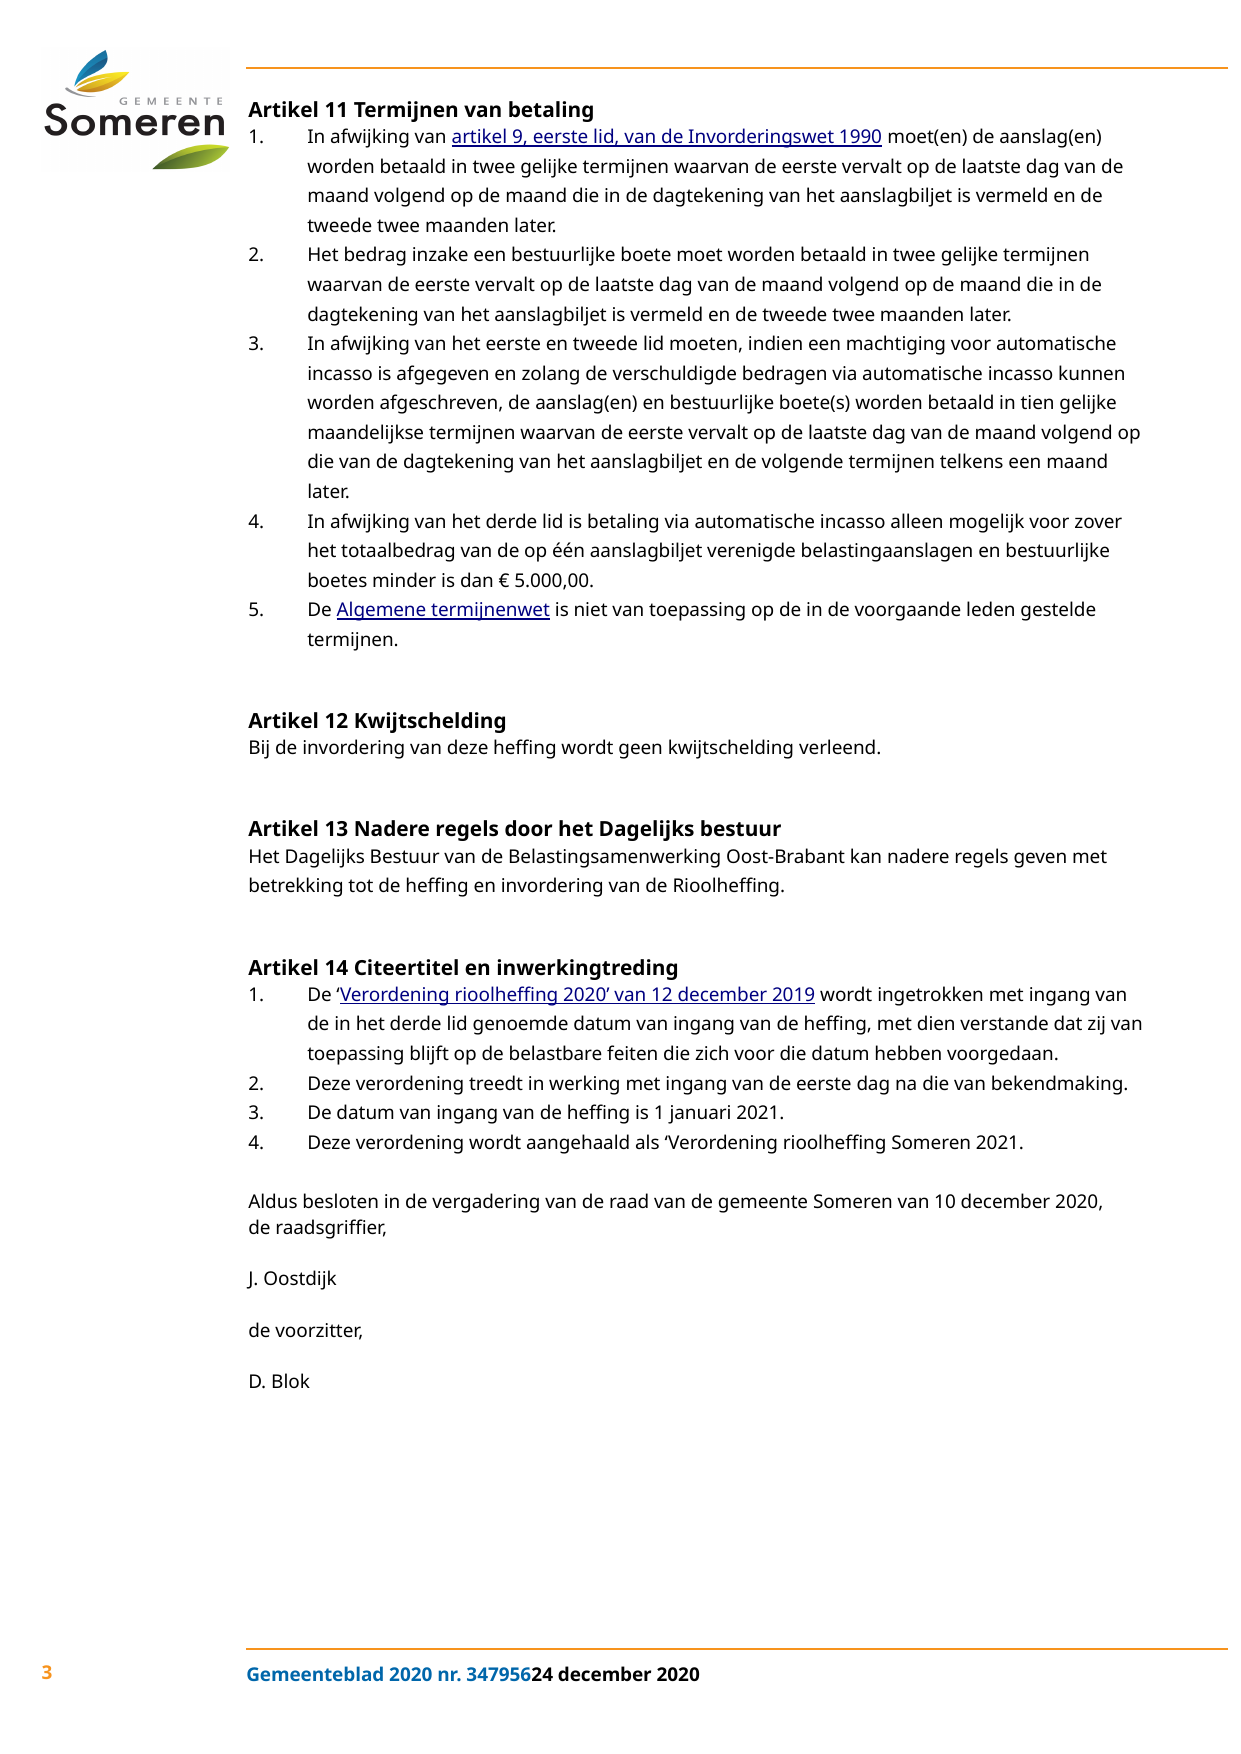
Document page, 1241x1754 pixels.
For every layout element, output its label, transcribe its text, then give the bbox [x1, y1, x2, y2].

text Bij de invordering van deze heffing wordt geen kwijtschelding verleend. [248, 734, 1152, 760]
list De Algemene termijnenwet is niet van toepassing op de in de voorgaande leden gestelde termijnen. [248, 597, 1152, 652]
list De datum van ingang van de heffing is 1 januari 2021. [248, 1099, 1152, 1125]
list De ‘Verordening rioolheffing 2020’ van 12 december 2019 wordt ingetrokken met ingang van de in het derde lid genoemde datum van ingang van de heffing, met dien verstande dat zij van toepassing blijft op de belastbare feiten die zich voor die datum hebben voorgedaan. [248, 981, 1152, 1066]
list In afwijking van het derde lid is betaling via automatische incasso alleen mogelijk voor zover het totaalbedrag van de op één aanslagbiljet verenigde belastingaanslagen en bestuurlijke boetes minder is dan € 5.000,00. [248, 508, 1152, 593]
text D. Blok [248, 1368, 1152, 1394]
text Artikel 14 Citeertitel en inwerkingtreding [248, 953, 1152, 981]
text Artikel 13 Nadere regels door het Dagelijks bestuur [248, 814, 1152, 843]
text Artikel 11 Termijnen van betaling [248, 95, 1152, 123]
list Deze verordening treedt in werking met ingang van de eerste dag na die van bekendmaking. [248, 1070, 1152, 1096]
text de raadsgriffier, [248, 1214, 1152, 1239]
text de voorzitter, [248, 1317, 1152, 1342]
text Artikel 12 Kwijtschelding [248, 706, 1152, 734]
list Het bedrag inzake een bestuurlijke boete moet worden betaald in twee gelijke termijnen waarvan de eerste vervalt op de laatste dag van de maand volgend op de maand die in de dagtekening van het aanslagbiljet is vermeld en de tweede twee maanden later. [248, 242, 1152, 326]
text Het Dagelijks Bestuur van de Belastingsamenwerking Oost-Brabant kan nadere regels geven met betrekking tot de heffing en invordering van de Rioolheffing. [248, 843, 1152, 898]
list In afwijking van artikel 9, eerste lid, van de Invorderingswet 1990 moet(en) de aanslag(en) worden betaald in twee gelijke termijnen waarvan de eerste vervalt op de laatste dag van de maand volgend op de maand die in de dagtekening van het aanslagbiljet is vermeld en de tweede twee maanden later. [248, 123, 1152, 238]
text J. Oostdijk [248, 1265, 1152, 1291]
list In afwijking van het eerste en tweede lid moeten, indien een machtiging voor automatische incasso is afgegeven en zolang de verschuldigde bedragen via automatische incasso kunnen worden afgeschreven, de aanslag(en) en bestuurlijke boete(s) worden betaald in tien gelijke maandelijkse termijnen waarvan de eerste vervalt op de laatste dag van de maand volgend op die van de dagtekening van het aanslagbiljet en de volgende termijnen telkens een maand later. [248, 330, 1152, 504]
text Aldus besloten in de vergadering van de raad van de gemeente Someren van 10 december 2020, [248, 1188, 1152, 1214]
picture [41, 47, 231, 172]
list Deze verordening wordt aangehaald als ‘Verordening rioolheffing Someren 2021. [248, 1129, 1152, 1155]
